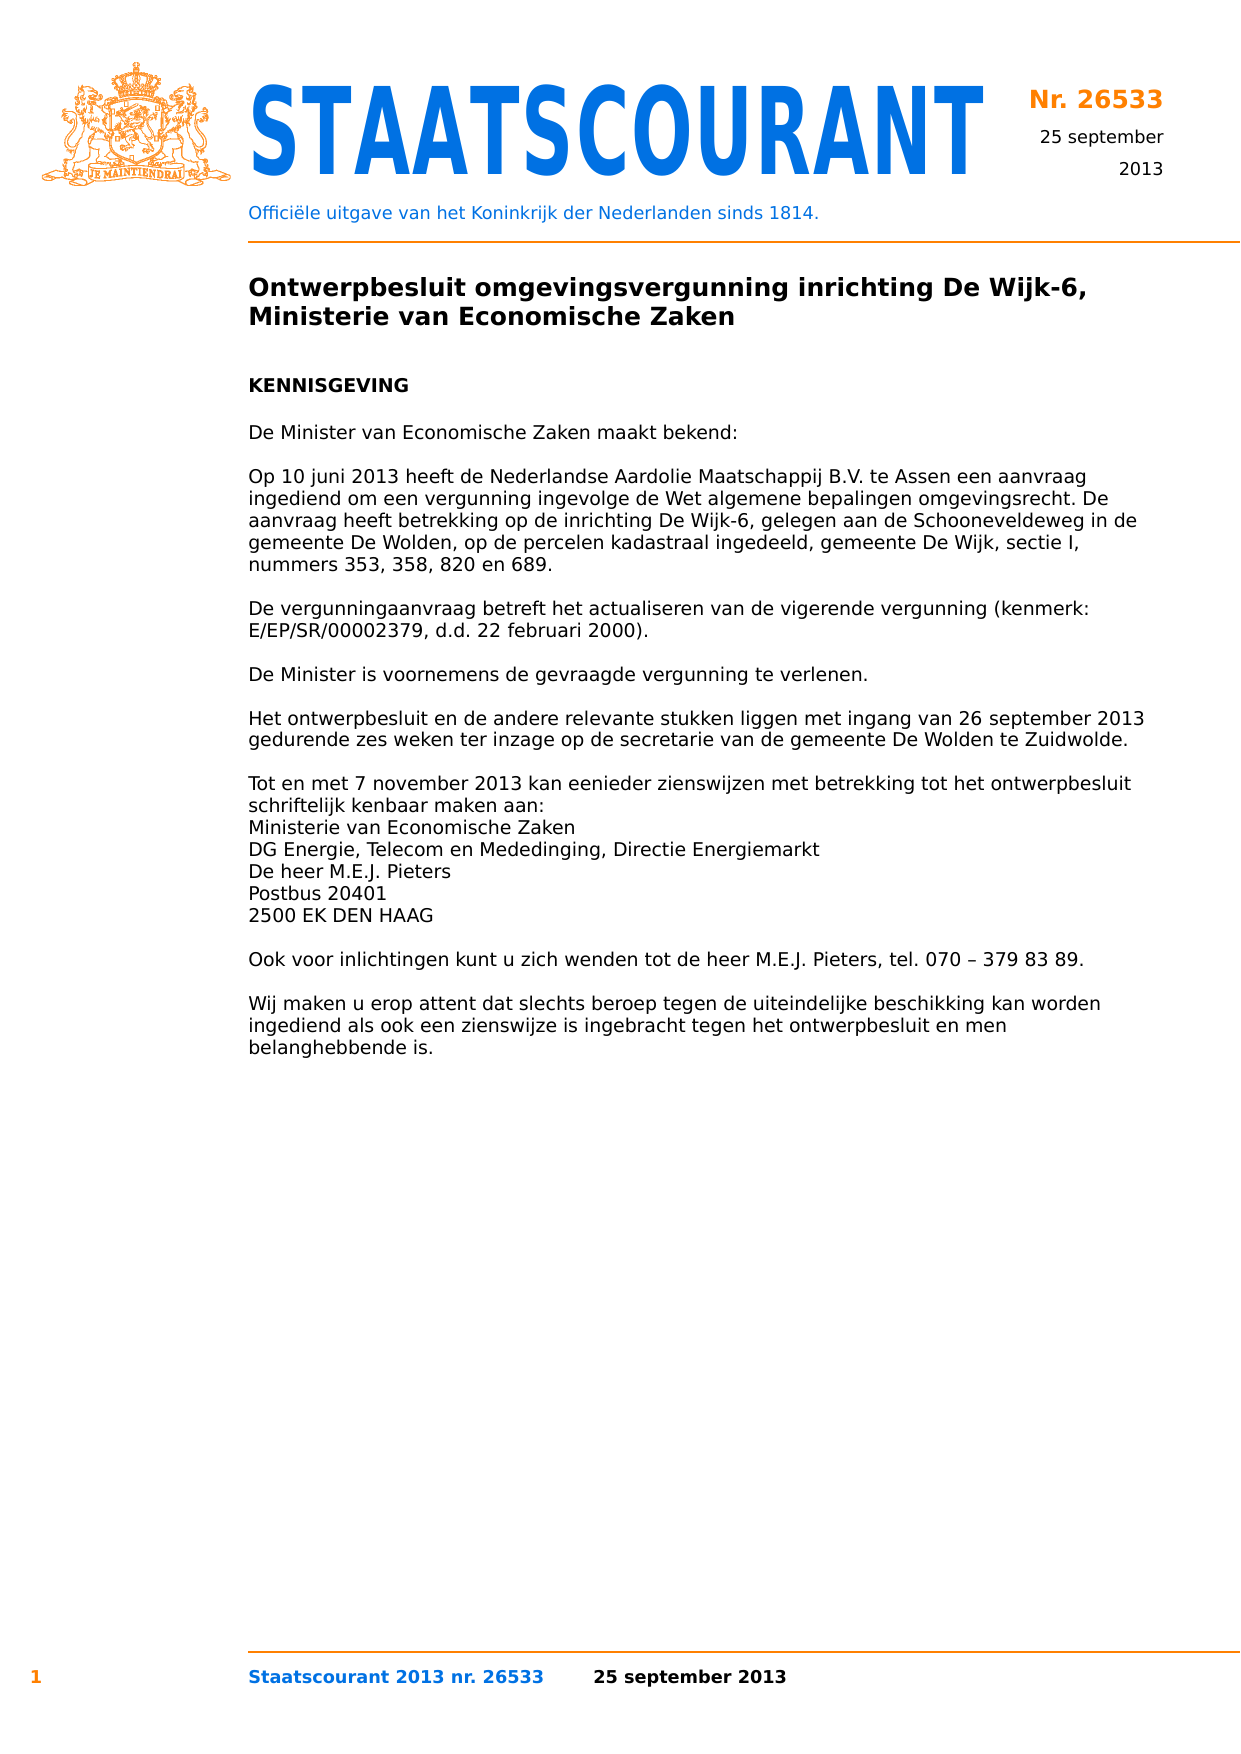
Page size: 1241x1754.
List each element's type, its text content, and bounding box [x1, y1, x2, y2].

table_cell Officiële uitgave van het Koninkrijk der Nederlanden sinds 1814. [248, 203, 1240, 241]
text DG Energie, Telecom en Mededinging, Directie Energiemarkt [248, 839, 1163, 861]
table_cell 25 september [998, 121, 1240, 153]
table_cell 2013 [998, 153, 1240, 203]
text Op 10 juni 2013 heeft de Nederlandse Aardolie Maatschappij B.V. te Assen een aanvraag ingediend om een vergunning ingevolge de Wet algemene bepalingen omgevingsrecht. De aanvraag heeft betrekking op de inrichting De Wijk-6, gelegen aan de Schooneveldeweg in de gemeente De Wolden, op de percelen kadastraal ingedeeld, gemeente De Wijk, sectie I, nummers 353, 358, 820 en 689. [248, 466, 1163, 576]
table_header Nr. 26533 [998, 62, 1240, 121]
text Ook voor inlichtingen kunt u zich wenden tot de heer M.E.J. Pieters, tel. 070 – 379 83 89. [248, 949, 1163, 971]
subtitle Ontwerpbesluit omgevingsvergunning inrichting De Wijk-6, Ministerie van Economische Zaken [248, 273, 1163, 331]
table_header STAATSCOURANT [248, 62, 998, 203]
text Tot en met 7 november 2013 kan eenieder zienswijzen met betrekking tot het ontwerpbesluit schriftelijk kenbaar maken aan: [248, 773, 1163, 817]
text De vergunningaanvraag betreft het actualiseren van de vigerende vergunning (kenmerk: E/EP/SR/00002379, d.d. 22 februari 2000). [248, 598, 1163, 642]
table_header [25, 62, 248, 241]
text 2500 EK DEN HAAG [248, 905, 1163, 927]
text De Minister is voornemens de gevraagde vergunning te verlenen. [248, 663, 1163, 686]
text De heer M.E.J. Pieters [248, 861, 1163, 883]
text Wij maken u erop attent dat slechts beroep tegen de uiteindelijke beschikking kan worden ingediend als ook een zienswijze is ingebracht tegen het ontwerpbesluit en men belanghebbende is. [248, 993, 1163, 1059]
text Postbus 20401 [248, 883, 1163, 905]
text Ministerie van Economische Zaken [248, 817, 1163, 839]
text Het ontwerpbesluit en de andere relevante stukken liggen met ingang van 26 september 2013 gedurende zes weken ter inzage op de secretarie van de gemeente De Wolden te Zuidwolde. [248, 707, 1163, 751]
text De Minister van Economische Zaken maakt bekend: [248, 422, 1163, 444]
picture [41, 62, 231, 186]
subtitle KENNISGEVING [248, 375, 1163, 397]
